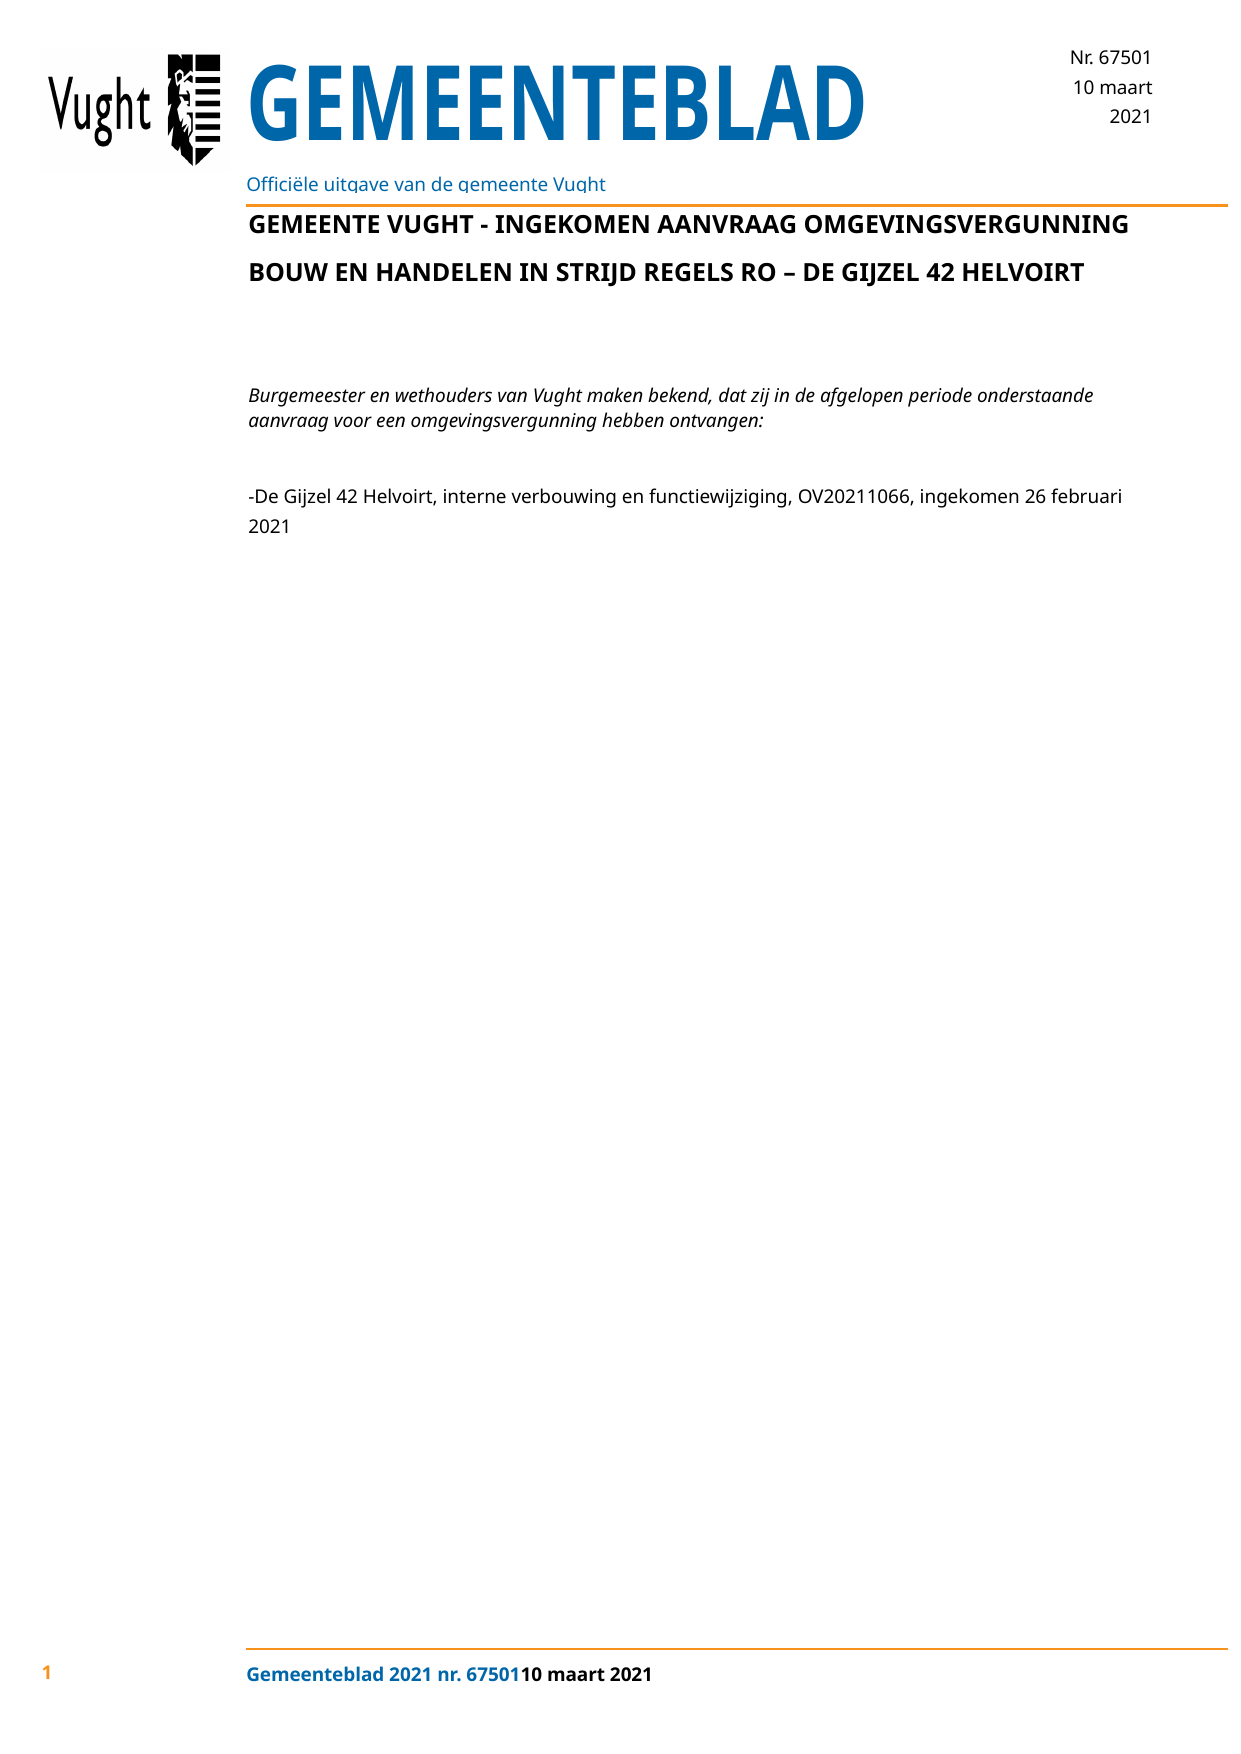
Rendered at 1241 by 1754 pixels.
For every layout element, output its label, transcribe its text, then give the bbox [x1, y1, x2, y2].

picture [41, 47, 231, 172]
text -De Gijzel 42 Helvoirt, interne verbouwing en functiewijziging, OV20211066, ingekomen 26 februari 2021 [248, 484, 1152, 539]
text Burgemeester en wethouders van Vught maken bekend, dat zij in de afgelopen periode onderstaande aanvraag voor een omgevingsvergunning hebben ontvangen: [248, 382, 1152, 433]
text GEMEENTE VUGHT - INGEKOMEN AANVRAAG OMGEVINGSVERGUNNING BOUW EN HANDELEN IN STRIJD REGELS RO – DE GIJZEL 42 HELVOIRT [248, 207, 1152, 288]
